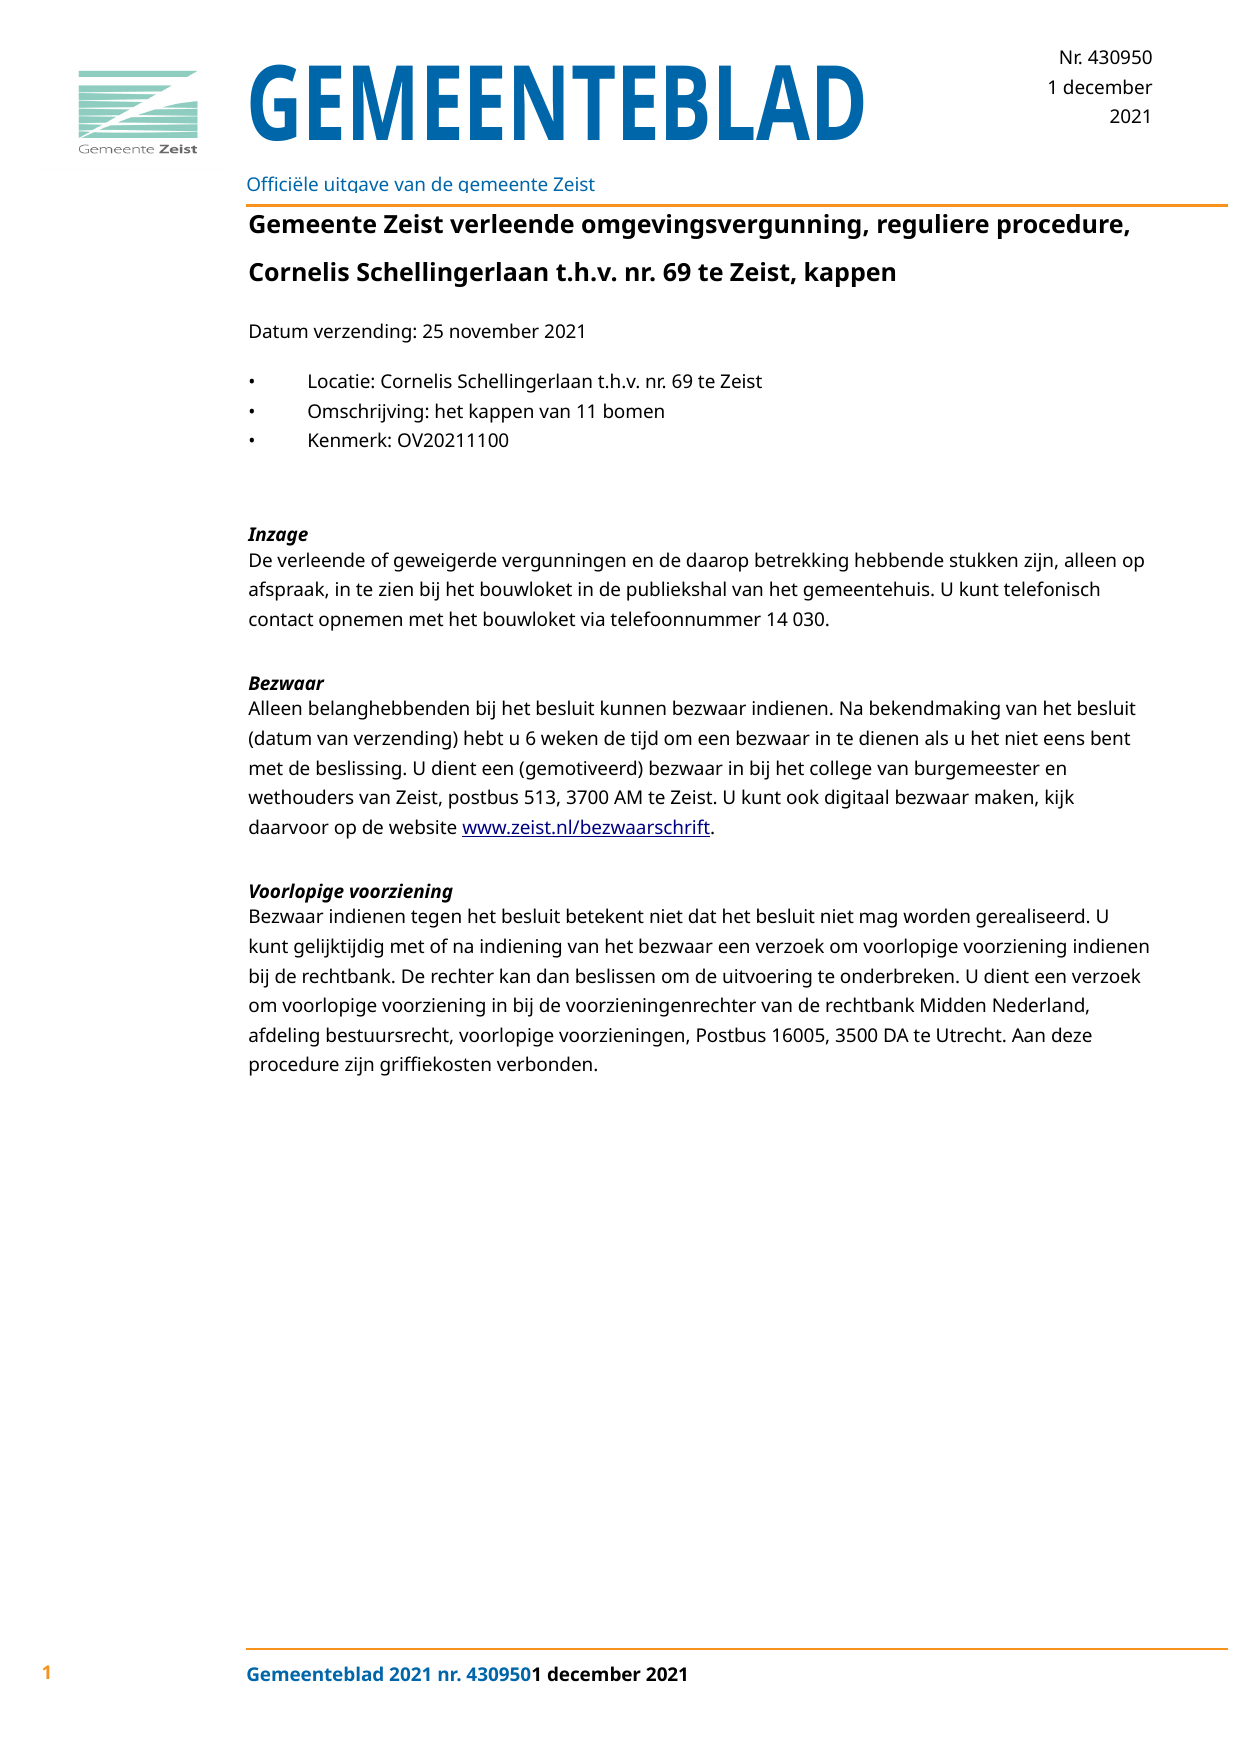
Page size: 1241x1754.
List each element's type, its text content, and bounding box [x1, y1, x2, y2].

text Alleen belanghebbenden bij het besluit kunnen bezwaar indienen. Na bekendmaking van het besluit (datum van verzending) hebt u 6 weken de tijd om een bezwaar in te dienen als u het niet eens bent met de beslissing. U dient een (gemotiveerd) bezwaar in bij het college van burgemeester en wethouders van Zeist, postbus 513, 3700 AM te Zeist. U kunt ook digitaal bezwaar maken, kijk daarvoor op de website www.zeist.nl/bezwaarschrift. [248, 696, 1152, 840]
list Omschrijving: het kappen van 11 bomen [248, 398, 1152, 424]
text Gemeente Zeist verleende omgevingsvergunning, reguliere procedure, Cornelis Schellingerlaan t.h.v. nr. 69 te Zeist, kappen [248, 207, 1152, 288]
text Bezwaar [248, 670, 1152, 696]
text Inzage [248, 521, 1152, 547]
text Voorlopige voorziening [248, 878, 1152, 904]
picture [41, 47, 231, 172]
list Kenmerk: OV20211100 [248, 427, 1152, 453]
text Datum verzending: 25 november 2021 [248, 318, 1152, 344]
list Locatie: Cornelis Schellingerlaan t.h.v. nr. 69 te Zeist [248, 368, 1152, 394]
text De verleende of geweigerde vergunningen en de daarop betrekking hebbende stukken zijn, alleen op afspraak, in te zien bij het bouwloket in de publiekshal van het gemeentehuis. U kunt telefonisch contact opnemen met het bouwloket via telefoonnummer 14 030. [248, 547, 1152, 632]
text Bezwaar indienen tegen het besluit betekent niet dat het besluit niet mag worden gerealiseerd. U kunt gelijktijdig met of na indiening van het bezwaar een verzoek om voorlopige voorziening indienen bij de rechtbank. De rechter kan dan beslissen om de uitvoering te onderbreken. U dient een verzoek om voorlopige voorziening in bij de voorzieningenrechter van de rechtbank Midden Nederland, afdeling bestuursrecht, voorlopige voorzieningen, Postbus 16005, 3500 DA te Utrecht. Aan deze procedure zijn griffiekosten verbonden. [248, 904, 1152, 1077]
